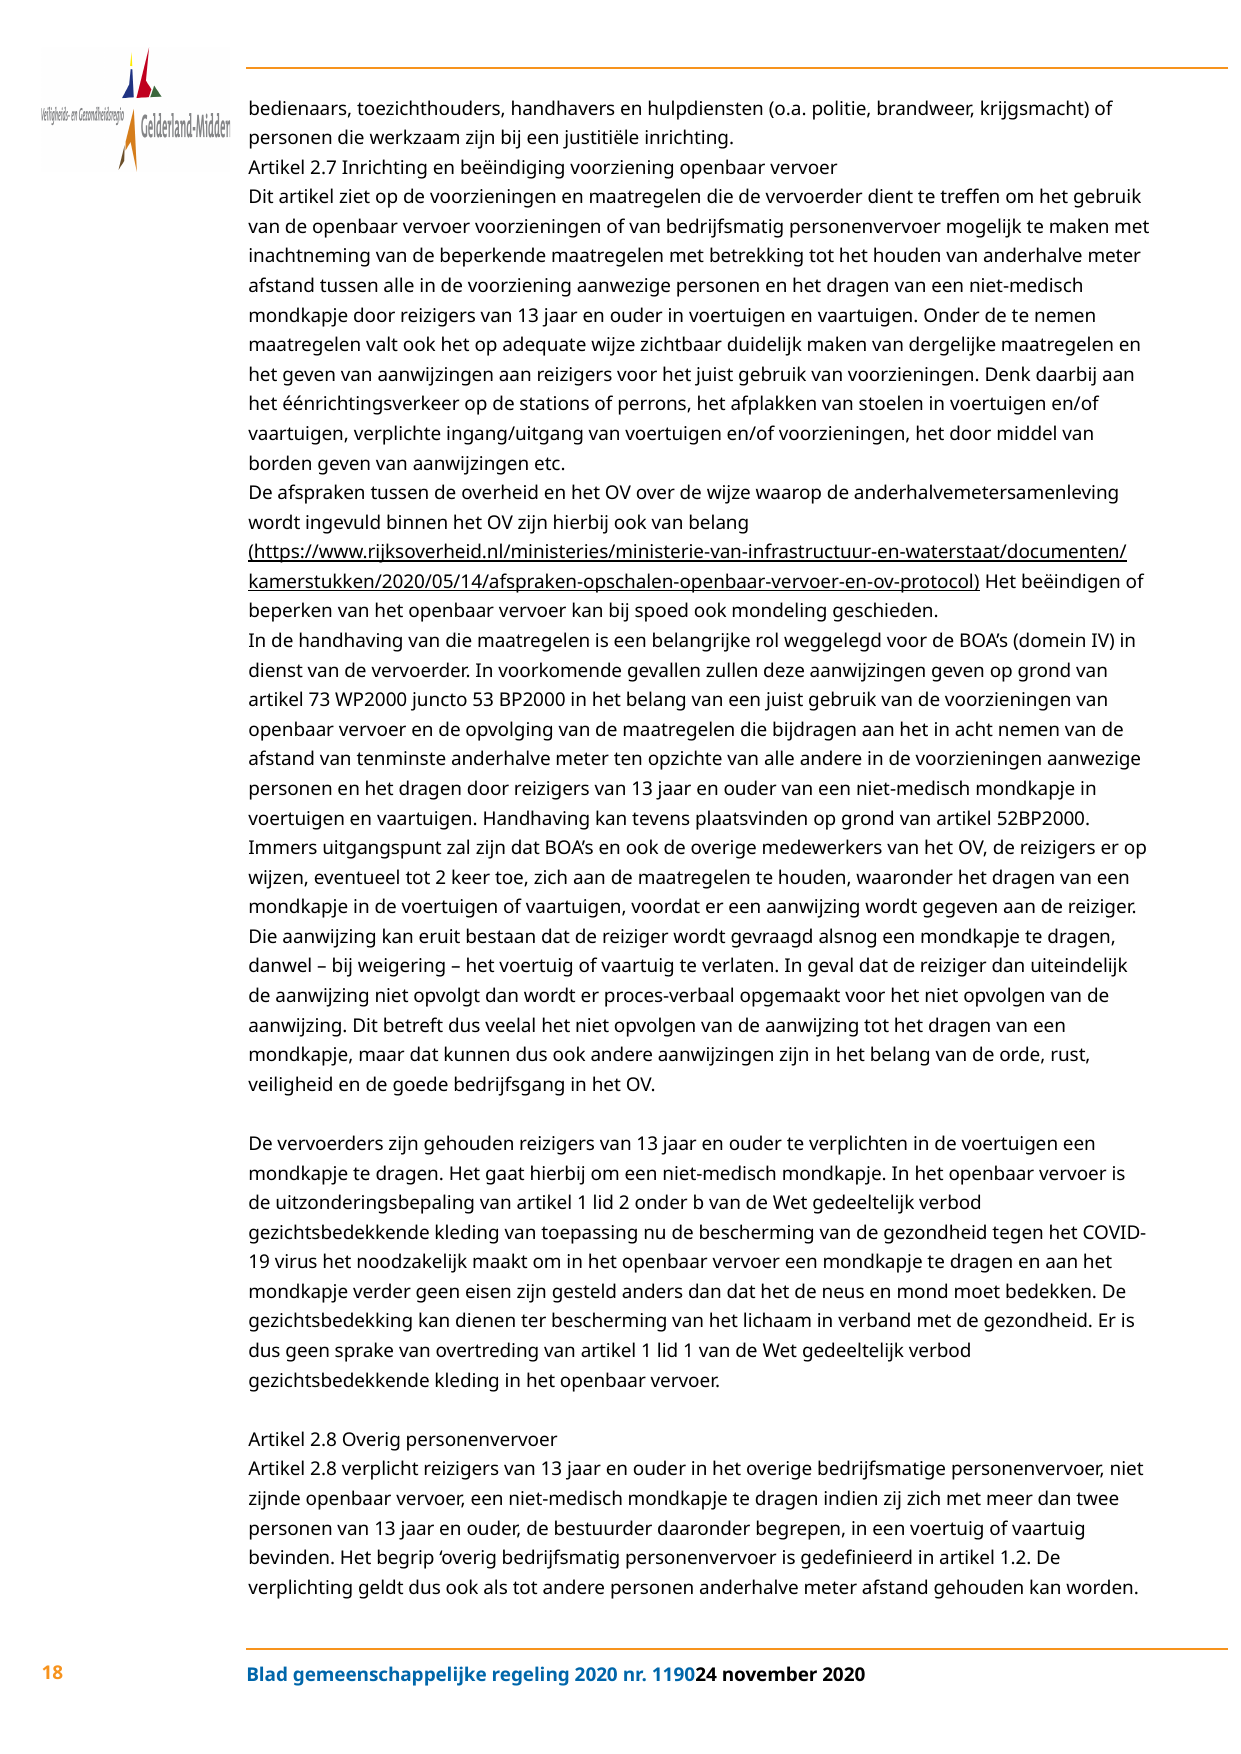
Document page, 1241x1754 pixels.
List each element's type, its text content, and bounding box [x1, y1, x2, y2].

text Dit artikel ziet op de voorzieningen en maatregelen die de vervoerder dient te treffen om het gebruik van de openbaar vervoer voorzieningen of van bedrijfsmatig personenvervoer mogelijk te maken met inachtneming van de beperkende maatregelen met betrekking tot het houden van anderhalve meter afstand tussen alle in de voorziening aanwezige personen en het dragen van een niet-medisch mondkapje door reizigers van 13 jaar en ouder in voertuigen en vaartuigen. Onder de te nemen maatregelen valt ook het op adequate wijze zichtbaar duidelijk maken van dergelijke maatregelen en het geven van aanwijzingen aan reizigers voor het juist gebruik van voorzieningen. Denk daarbij aan het éénrichtingsverkeer op de stations of perrons, het afplakken van stoelen in voertuigen en/of vaartuigen, verplichte ingang/uitgang van voertuigen en/of voorzieningen, het door middel van borden geven van aanwijzingen etc. [248, 183, 1152, 476]
text bedienaars, toezichthouders, handhavers en hulpdiensten (o.a. politie, brandweer, krijgsmacht) of personen die werkzaam zijn bij een justitiële inrichting. [248, 95, 1152, 150]
text Artikel 2.8 verplicht reizigers van 13 jaar en ouder in het overige bedrijfsmatige personenvervoer, niet zijnde openbaar vervoer, een niet-medisch mondkapje te dragen indien zij zich met meer dan twee personen van 13 jaar en ouder, de bestuurder daaronder begrepen, in een voertuig of vaartuig bevinden. Het begrip ‘overig bedrijfsmatig personenvervoer is gedefinieerd in artikel 1.2. De verplichting geldt dus ook als tot andere personen anderhalve meter afstand gehouden kan worden. [248, 1456, 1152, 1600]
picture [41, 47, 231, 172]
text De vervoerders zijn gehouden reizigers van 13 jaar en ouder te verplichten in de voertuigen een mondkapje te dragen. Het gaat hierbij om een niet-medisch mondkapje. In het openbaar vervoer is de uitzonderingsbepaling van artikel 1 lid 2 onder b van de Wet gedeeltelijk verbod gezichtsbedekkende kleding van toepassing nu de bescherming van de gezondheid tegen het COVID-19 virus het noodzakelijk maakt om in het openbaar vervoer een mondkapje te dragen en aan het mondkapje verder geen eisen zijn gesteld anders dan dat het de neus en mond moet bedekken. De gezichtsbedekking kan dienen ter bescherming van het lichaam in verband met de gezondheid. Er is dus geen sprake van overtreding van artikel 1 lid 1 van de Wet gedeeltelijk verbod gezichtsbedekkende kleding in het openbaar vervoer. [248, 1130, 1152, 1393]
text Immers uitgangspunt zal zijn dat BOA’s en ook de overige medewerkers van het OV, de reizigers er op wijzen, eventueel tot 2 keer toe, zich aan de maatregelen te houden, waaronder het dragen van een mondkapje in de voertuigen of vaartuigen, voordat er een aanwijzing wordt gegeven aan de reiziger. Die aanwijzing kan eruit bestaan dat de reiziger wordt gevraagd alsnog een mondkapje te dragen, danwel – bij weigering – het voertuig of vaartuig te verlaten. In geval dat de reiziger dan uiteindelijk de aanwijzing niet opvolgt dan wordt er proces-verbaal opgemaakt voor het niet opvolgen van de aanwijzing. Dit betreft dus veelal het niet opvolgen van de aanwijzing tot het dragen van een mondkapje, maar dat kunnen dus ook andere aanwijzingen zijn in het belang van de orde, rust, veiligheid en de goede bedrijfsgang in het OV. [248, 834, 1152, 1097]
text Artikel 2.7 Inrichting en beëindiging voorziening openbaar vervoer [248, 154, 1152, 180]
text In de handhaving van die maatregelen is een belangrijke rol weggelegd voor de BOA’s (domein IV) in dienst van de vervoerder. In voorkomende gevallen zullen deze aanwijzingen geven op grond van artikel 73 WP2000 juncto 53 BP2000 in het belang van een juist gebruik van de voorzieningen van openbaar vervoer en de opvolging van de maatregelen die bijdragen aan het in acht nemen van de afstand van tenminste anderhalve meter ten opzichte van alle andere in de voorzieningen aanwezige personen en het dragen door reizigers van 13 jaar en ouder van een niet-medisch mondkapje in voertuigen en vaartuigen. Handhaving kan tevens plaatsvinden op grond van artikel 52BP2000. [248, 627, 1152, 831]
text De afspraken tussen de overheid en het OV over de wijze waarop de anderhalvemetersamenleving wordt ingevuld binnen het OV zijn hierbij ook van belang (https://www.rijksoverheid.nl/ministeries/ministerie-van-infrastructuur-en-waterstaat/documenten/kamerstukken/2020/05/14/afspraken-opschalen-openbaar-vervoer-en-ov-protocol) Het beëindigen of beperken van het openbaar vervoer kan bij spoed ook mondeling geschieden. [248, 479, 1152, 623]
text Artikel 2.8 Overig personenvervoer [248, 1426, 1152, 1452]
